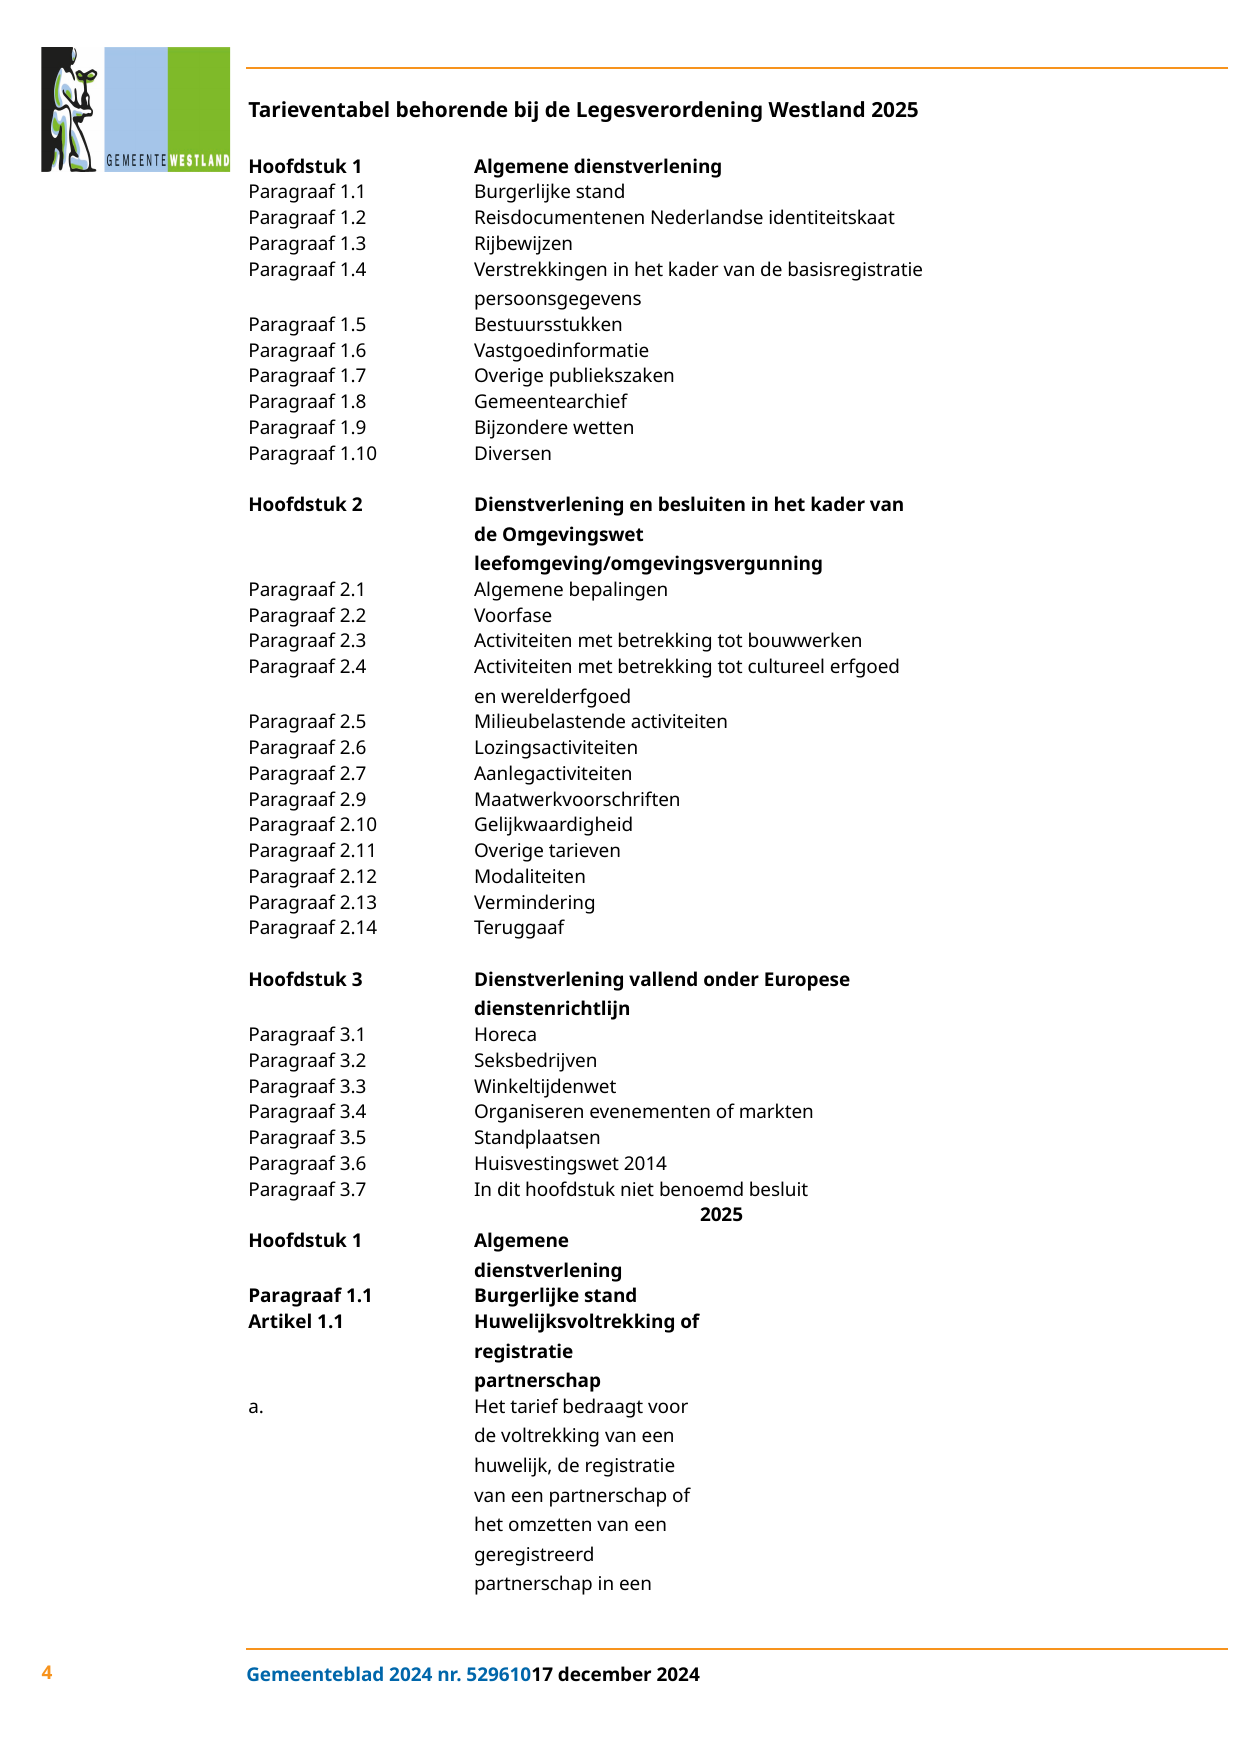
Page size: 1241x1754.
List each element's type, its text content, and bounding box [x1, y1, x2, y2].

table_cell Algemene bepalingen [474, 576, 926, 602]
table_cell Seksbedrijven [474, 1047, 926, 1073]
table_cell Paragraaf 3.2 [248, 1047, 474, 1073]
table_cell Voorfase [474, 602, 926, 628]
table_cell Hoofdstuk 2 [248, 491, 474, 576]
table_cell Paragraaf 1.1 [248, 179, 474, 204]
table_cell [700, 1308, 926, 1393]
table_cell Paragraaf 2.13 [248, 889, 474, 914]
table_cell Paragraaf 2.10 [248, 812, 474, 837]
table_cell Hoofdstuk 1 [248, 1227, 474, 1282]
table_cell Paragraaf 2.5 [248, 709, 474, 734]
table_cell Paragraaf 1.8 [248, 389, 474, 414]
table_cell Paragraaf 2.2 [248, 602, 474, 628]
table_cell Paragraaf 2.6 [248, 735, 474, 760]
table_cell Activiteiten met betrekking tot cultureel erfgoed en werelderfgoed [474, 654, 926, 709]
table_cell Winkeltijdenwet [474, 1073, 926, 1098]
table_cell Paragraaf 1.6 [248, 337, 474, 363]
table_cell Dienstverlening en besluiten in het kader van de Omgevingswet leefomgeving/omgevingsvergunning [474, 491, 926, 576]
table_cell [700, 1227, 926, 1282]
table_cell Paragraaf 3.5 [248, 1124, 474, 1150]
table_cell Dienstverlening vallend onder Europese dienstenrichtlijn [474, 966, 926, 1021]
table_cell Activiteiten met betrekking tot bouwwerken [474, 628, 926, 653]
table_cell Organiseren evenementen of markten [474, 1099, 926, 1124]
table_cell Overige tarieven [474, 838, 926, 863]
table_cell Paragraaf 1.1 [248, 1283, 474, 1308]
table_cell Teruggaaf [474, 915, 926, 940]
table_cell [700, 1393, 926, 1596]
table_cell [248, 1201, 700, 1227]
table_cell [248, 940, 474, 966]
table_cell Paragraaf 1.7 [248, 363, 474, 388]
table_cell Horeca [474, 1021, 926, 1047]
table_cell Gelijkwaardigheid [474, 812, 926, 837]
table_cell Diversen [474, 440, 926, 466]
table_cell [700, 1283, 926, 1308]
table_cell a. [248, 1393, 474, 1596]
table_cell Overige publiekszaken [474, 363, 926, 388]
table_cell Paragraaf 3.3 [248, 1073, 474, 1098]
table_cell In dit hoofdstuk niet benoemd besluit [474, 1176, 926, 1201]
table_cell Paragraaf 1.4 [248, 256, 474, 311]
table_cell Vermindering [474, 889, 926, 914]
table_cell [248, 466, 474, 491]
table_header Algemene dienstverlening [474, 153, 926, 179]
table_cell Burgerlijke stand [474, 179, 926, 204]
table_cell Bestuursstukken [474, 311, 926, 337]
table_cell Paragraaf 2.4 [248, 654, 474, 709]
table_cell Paragraaf 2.3 [248, 628, 474, 653]
table_cell Gemeentearchief [474, 389, 926, 414]
table_cell Paragraaf 3.6 [248, 1150, 474, 1176]
table_cell Rijbewijzen [474, 230, 926, 256]
table_cell Paragraaf 3.1 [248, 1021, 474, 1047]
text Tarieventabel behorende bij de Legesverordening Westland 2025 [248, 95, 1152, 123]
table_cell Bijzondere wetten [474, 414, 926, 440]
table_cell Paragraaf 3.4 [248, 1099, 474, 1124]
table_cell Paragraaf 2.9 [248, 786, 474, 812]
table_cell Paragraaf 2.12 [248, 863, 474, 889]
table_cell Verstrekkingen in het kader van de basisregistratie persoonsgegevens [474, 256, 926, 311]
table_cell [474, 466, 926, 491]
table_cell Artikel 1.1 [248, 1308, 474, 1393]
table_cell Algemene dienstverlening [474, 1227, 700, 1282]
table_cell Paragraaf 1.2 [248, 205, 474, 230]
table_cell Paragraaf 1.9 [248, 414, 474, 440]
table_cell Burgerlijke stand [474, 1283, 700, 1308]
table_cell Paragraaf 2.7 [248, 760, 474, 786]
table_cell Het tarief bedraagt voor de voltrekking van een huwelijk, de registratie van een partnerschap of het omzetten van een geregistreerd partnerschap in een [474, 1393, 700, 1596]
table_cell Paragraaf 2.11 [248, 838, 474, 863]
table_cell [474, 940, 926, 966]
table_cell Paragraaf 1.5 [248, 311, 474, 337]
table_cell Vastgoedinformatie [474, 337, 926, 363]
table_cell Lozingsactiviteiten [474, 735, 926, 760]
picture [41, 47, 231, 172]
table_cell Milieubelastende activiteiten [474, 709, 926, 734]
table_cell Huisvestingswet 2014 [474, 1150, 926, 1176]
table_cell Paragraaf 1.10 [248, 440, 474, 466]
table_cell Paragraaf 1.3 [248, 230, 474, 256]
table_cell Modaliteiten [474, 863, 926, 889]
table_cell Paragraaf 2.1 [248, 576, 474, 602]
table_cell Paragraaf 3.7 [248, 1176, 474, 1201]
table_cell Paragraaf 2.14 [248, 915, 474, 940]
table_cell Maatwerkvoorschriften [474, 786, 926, 812]
table_cell Reisdocumentenen Nederlandse identiteitskaat [474, 205, 926, 230]
table_cell Hoofdstuk 3 [248, 966, 474, 1021]
table_cell Huwelijksvoltrekking of registratie partnerschap [474, 1308, 700, 1393]
table_cell Standplaatsen [474, 1124, 926, 1150]
table_cell Aanlegactiviteiten [474, 760, 926, 786]
table_header Hoofdstuk 1 [248, 153, 474, 179]
table_cell 2025 [700, 1201, 926, 1227]
